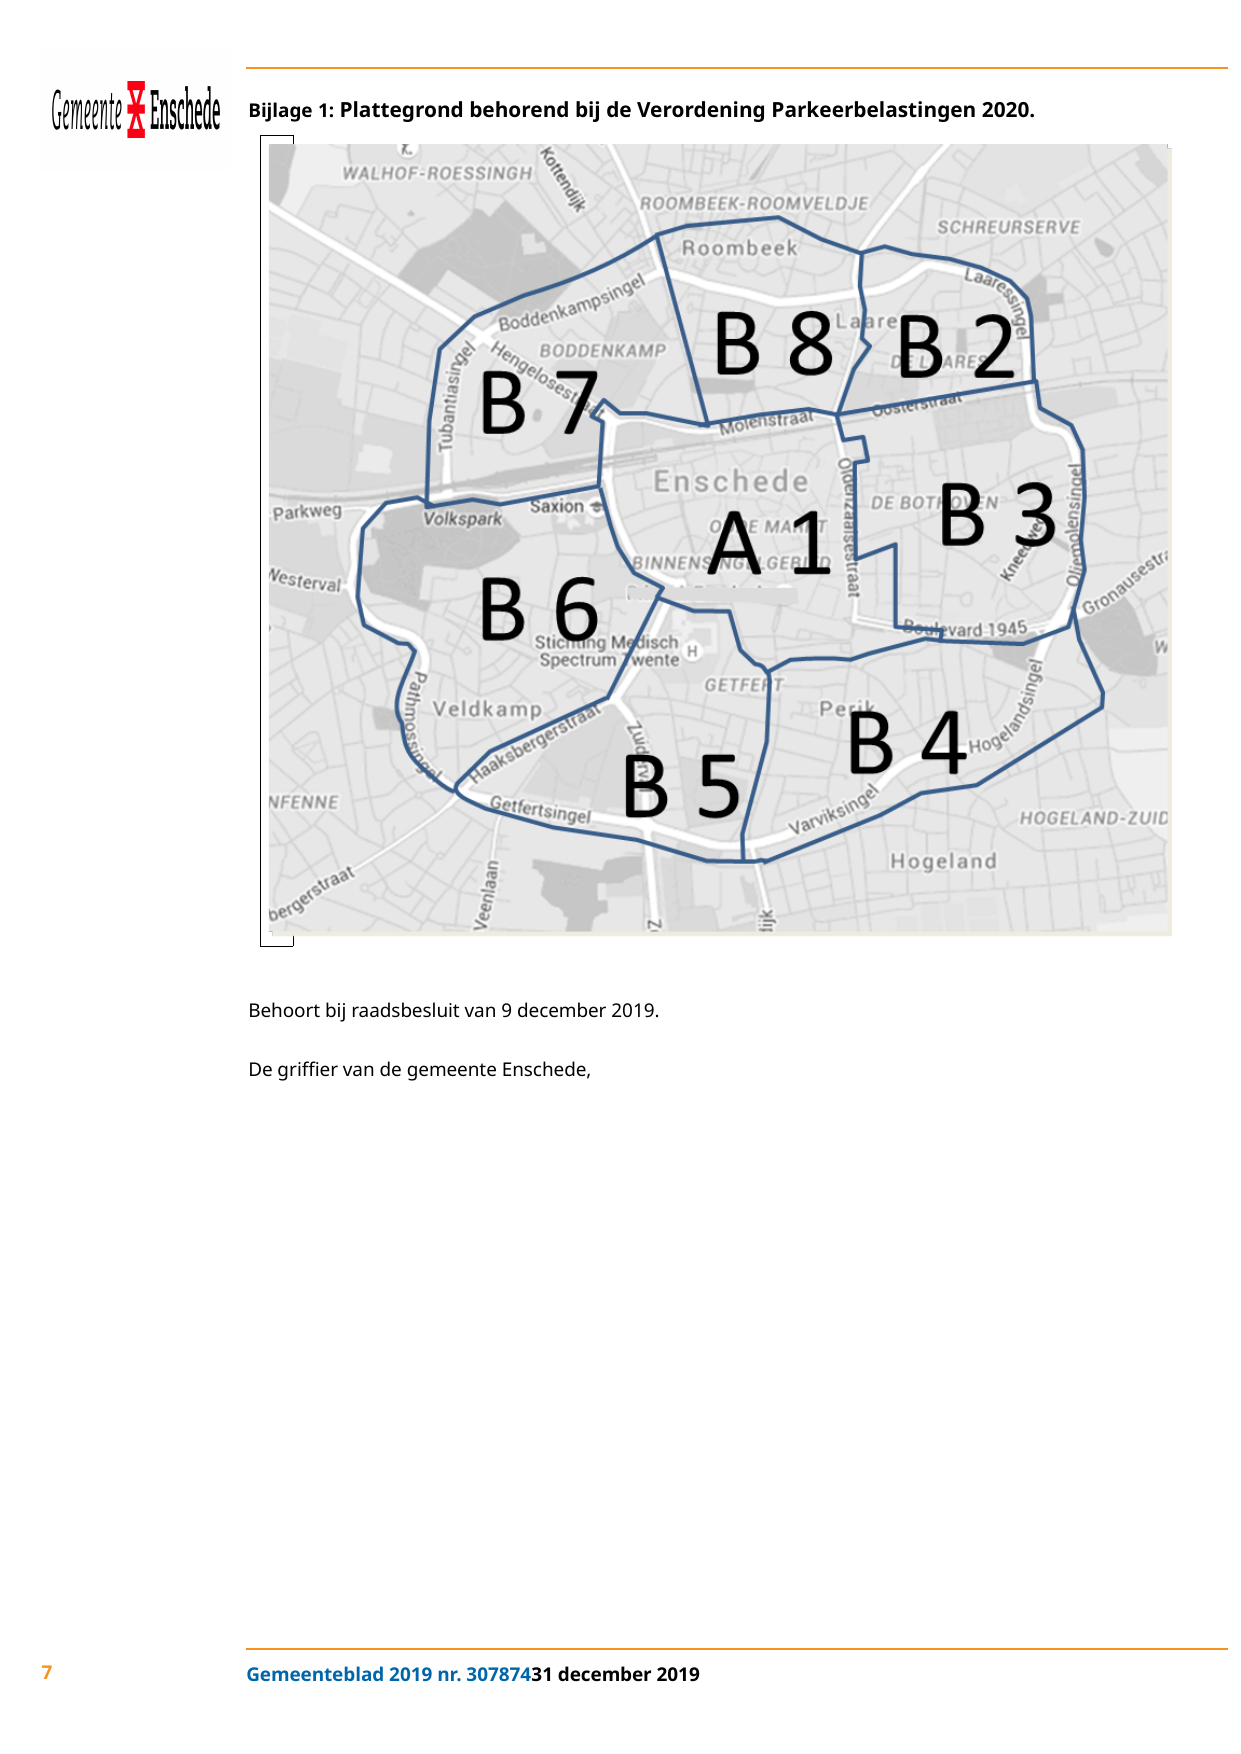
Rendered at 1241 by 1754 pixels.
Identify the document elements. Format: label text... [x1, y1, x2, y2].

text Bijlage 1: Plattegrond behorend bij de Verordening Parkeerbelastingen 2020. [248, 95, 1152, 123]
picture [41, 47, 231, 172]
text De griffier van de gemeente Enschede, [248, 1056, 1152, 1082]
text Behoort bij raadsbesluit van 9 december 2019. [248, 997, 1152, 1022]
picture [268, 144, 1173, 937]
